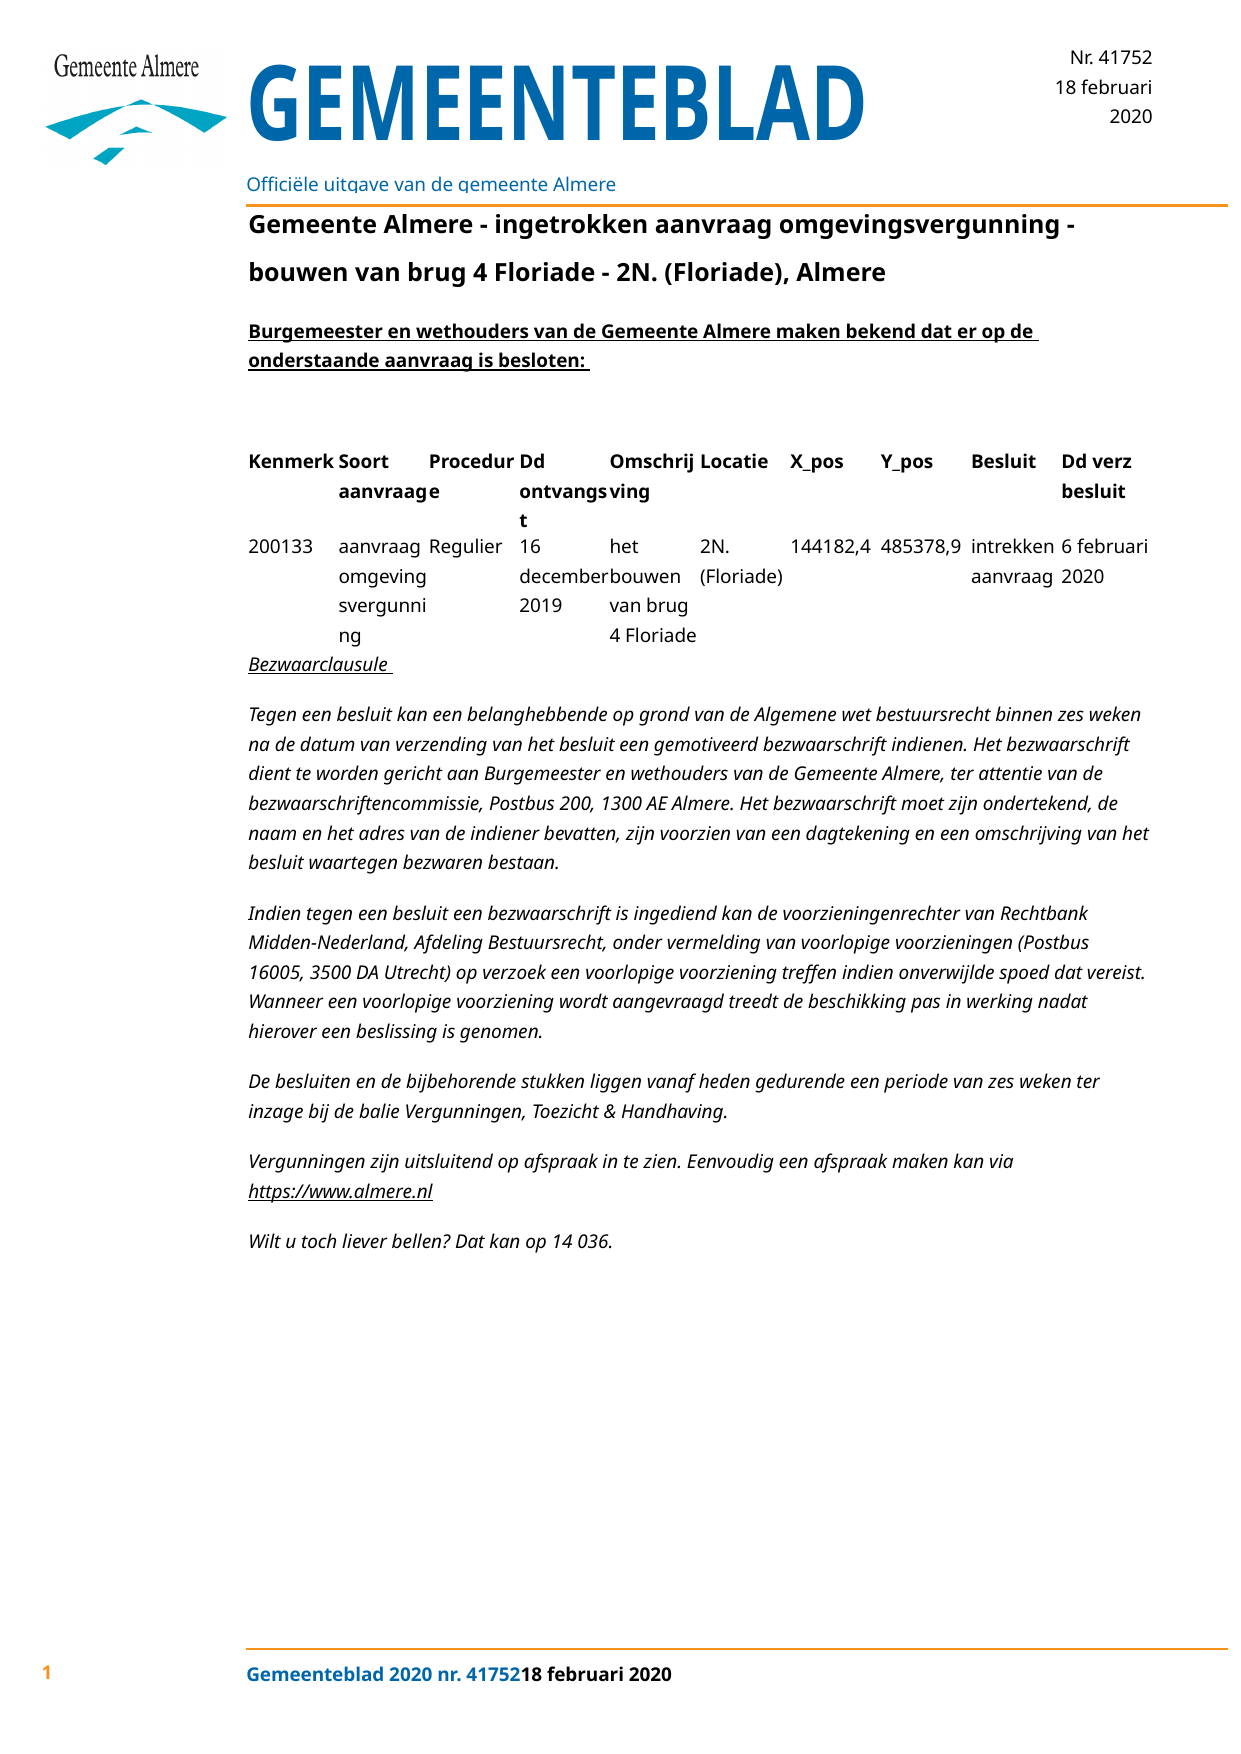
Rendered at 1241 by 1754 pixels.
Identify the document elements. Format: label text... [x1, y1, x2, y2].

table_header Omschrijving [609, 449, 700, 533]
text Vergunningen zijn uitsluitend op afspraak in te zien. Eenvoudig een afspraak maken kan via https://www.almere.nl [248, 1148, 1152, 1204]
table_header Kenmerk [248, 449, 338, 533]
text Tegen een besluit kan een belanghebbende op grond van de Algemene wet bestuursrecht binnen zes weken na de datum van verzending van het besluit een gemotiveerd bezwaarschrift indienen. Het bezwaarschrift dient te worden gericht aan Burgemeester en wethouders van de Gemeente Almere, ter attentie van de bezwaarschriftencommissie, Postbus 200, 1300 AE Almere. Het bezwaarschrift moet zijn ondertekend, de naam en het adres van de indiener bevatten, zijn voorzien van een dagtekening en een omschrijving van het besluit waartegen bezwaren bestaan. [248, 701, 1152, 875]
text De besluiten en de bijbehorende stukken liggen vanaf heden gedurende een periode van zes weken ter inzage bij de balie Vergunningen, Toezicht & Handhaving. [248, 1068, 1152, 1124]
text Gemeente Almere - ingetrokken aanvraag omgevingsvergunning - bouwen van brug 4 Floriade - 2N. (Floriade), Almere [248, 207, 1152, 288]
table_header Procedure [429, 449, 519, 533]
table_header Besluit [971, 449, 1061, 533]
text Indien tegen een besluit een bezwaarschrift is ingediend kan de voorzieningenrechter van Rechtbank Midden-Nederland, Afdeling Bestuursrecht, onder vermelding van voorlopige voorzieningen (Postbus 16005, 3500 DA Utrecht) op verzoek een voorlopige voorziening treffen indien onverwijlde spoed dat vereist. Wanneer een voorlopige voorziening wordt aangevraagd treedt de beschikking pas in werking nadat hierover een beslissing is genomen. [248, 900, 1152, 1044]
table_header Dd ontvangst [519, 449, 609, 533]
table_cell 2N. (Floriade) [700, 533, 790, 648]
table_cell 144182,4 [790, 533, 881, 648]
table_cell aanvraag omgevingsvergunning [338, 533, 429, 648]
table_cell 485378,9 [881, 533, 971, 648]
table_cell het bouwen van brug 4 Floriade [609, 533, 700, 648]
text Wilt u toch liever bellen? Dat kan op 14 036. [248, 1228, 1152, 1254]
text Bezwaarclausule [248, 651, 1152, 677]
table_cell intrekken aanvraag [971, 533, 1061, 648]
table_header Y_pos [881, 449, 971, 533]
table_header X_pos [790, 449, 881, 533]
text Burgemeester en wethouders van de Gemeente Almere maken bekend dat er op de onderstaande aanvraag is besloten: [248, 318, 1152, 373]
picture [41, 47, 231, 172]
table_cell 6 februari 2020 [1061, 533, 1152, 648]
table_cell Regulier [429, 533, 519, 648]
table_header Locatie [700, 449, 790, 533]
table_header Dd verz besluit [1061, 449, 1152, 533]
table_cell 200133 [248, 533, 338, 648]
table_cell 16 december 2019 [519, 533, 609, 648]
table_header Soort aanvraag [338, 449, 429, 533]
